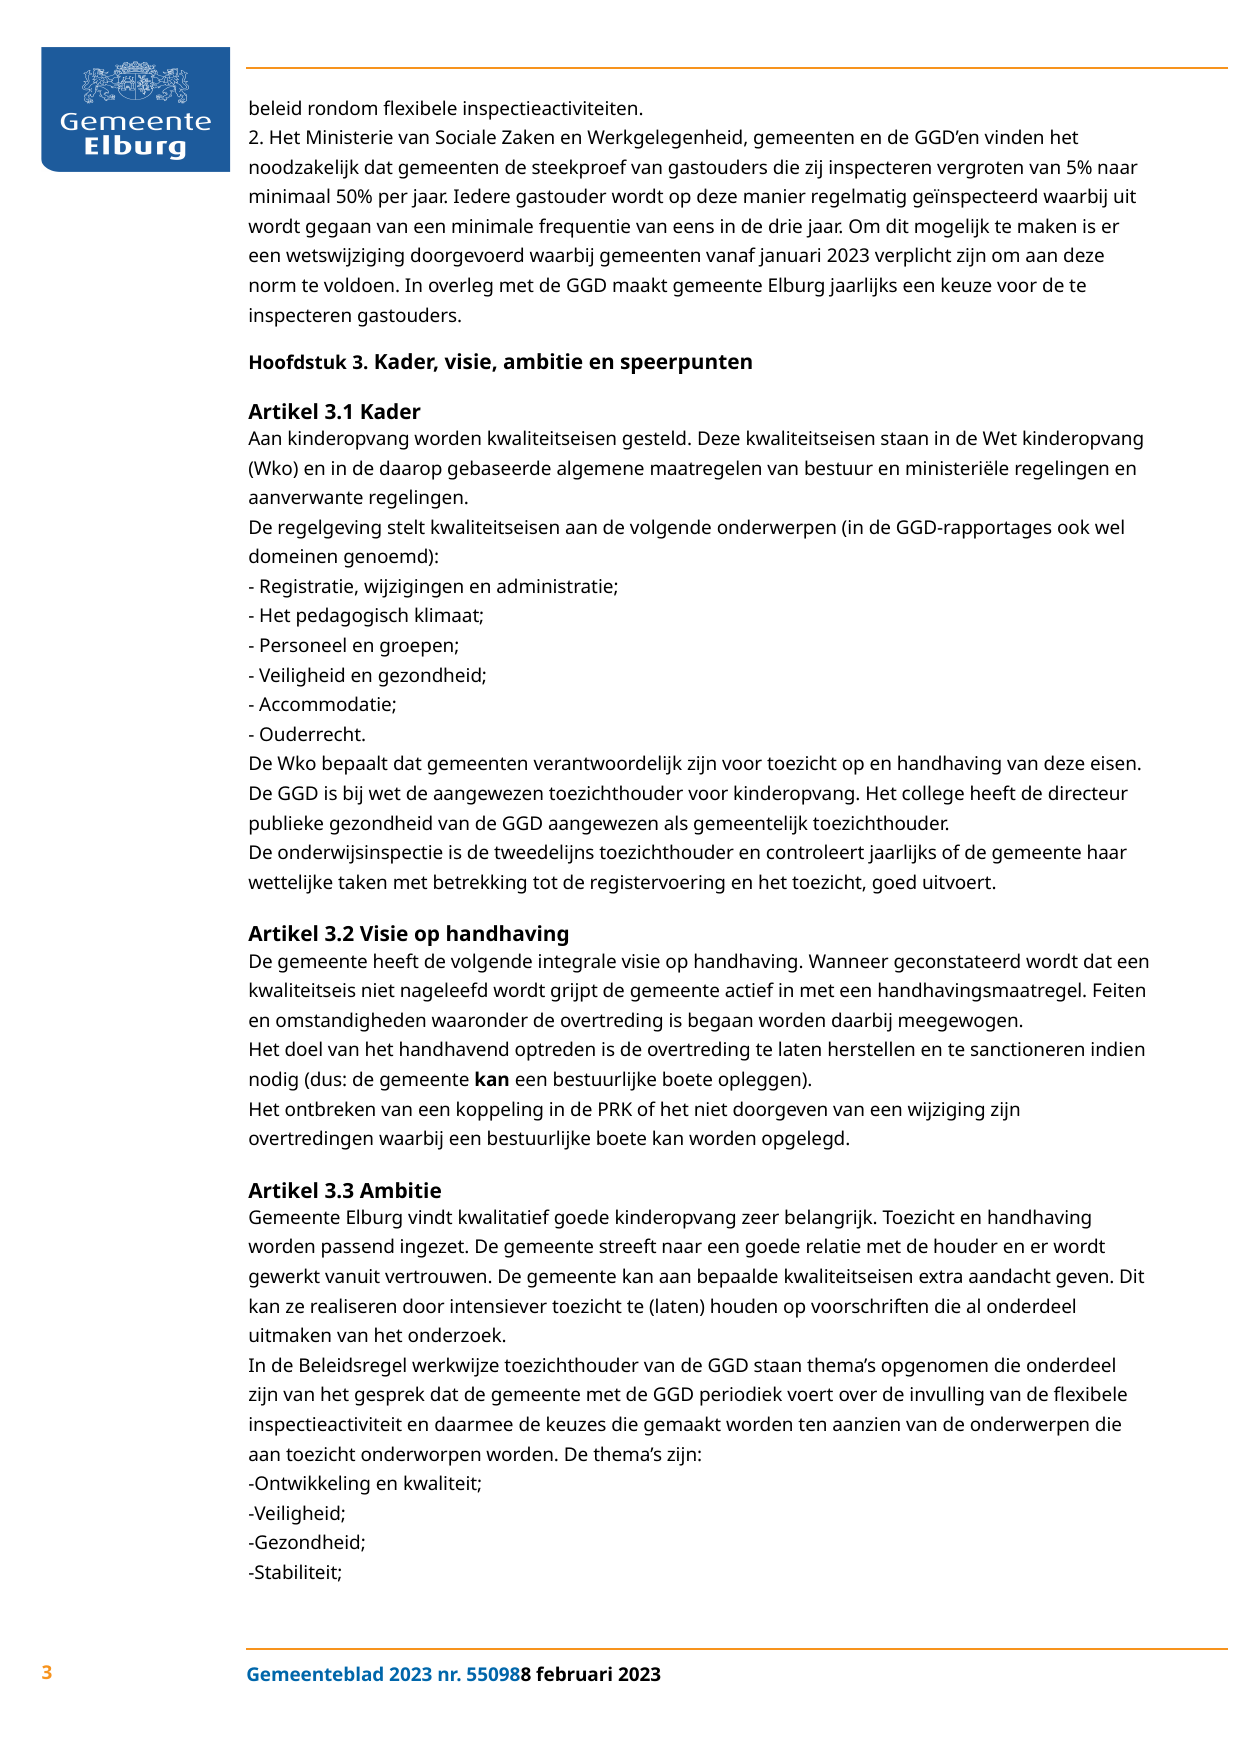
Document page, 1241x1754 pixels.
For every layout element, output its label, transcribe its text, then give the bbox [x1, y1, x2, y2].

text - Personeel en groepen; [248, 632, 1152, 658]
text 2. Het Ministerie van Sociale Zaken en Werkgelegenheid, gemeenten en de GGD’en vinden het noodzakelijk dat gemeenten de steekproef van gastouders die zij inspecteren vergroten van 5% naar minimaal 50% per jaar. Iedere gastouder wordt op deze manier regelmatig geïnspecteerd waarbij uit wordt gegaan van een minimale frequentie van eens in de drie jaar. Om dit mogelijk te maken is er een wetswijziging doorgevoerd waarbij gemeenten vanaf januari 2023 verplicht zijn om aan deze norm te voldoen. In overleg met de GGD maakt gemeente Elburg jaarlijks een keuze voor de te inspecteren gastouders. [248, 124, 1152, 328]
text -Veiligheid; [248, 1500, 1152, 1526]
text De regelgeving stelt kwaliteitseisen aan de volgende onderwerpen (in de GGD-rapportages ook wel domeinen genoemd): [248, 514, 1152, 569]
text Artikel 3.3 Ambitie [248, 1176, 1152, 1204]
text Artikel 3.1 Kader [248, 397, 1152, 425]
text - Het pedagogisch klimaat; [248, 603, 1152, 628]
text De Wko bepaalt dat gemeenten verantwoordelijk zijn voor toezicht op en handhaving van deze eisen. De GGD is bij wet de aangewezen toezichthouder voor kinderopvang. Het college heeft de directeur publieke gezondheid van de GGD aangewezen als gemeentelijk toezichthouder. [248, 751, 1152, 836]
text -Ontwikkeling en kwaliteit; [248, 1470, 1152, 1496]
picture [41, 47, 231, 172]
text - Ouderrecht. [248, 721, 1152, 747]
text -Stabiliteit; [248, 1559, 1152, 1585]
text - Accommodatie; [248, 691, 1152, 717]
text Gemeente Elburg vindt kwalitatief goede kinderopvang zeer belangrijk. Toezicht en handhaving worden passend ingezet. De gemeente streeft naar een goede relatie met de houder en er wordt gewerkt vanuit vertrouwen. De gemeente kan aan bepaalde kwaliteitseisen extra aandacht geven. Dit kan ze realiseren door intensiever toezicht te (laten) houden op voorschriften die al onderdeel uitmaken van het onderzoek. [248, 1204, 1152, 1348]
text Artikel 3.2 Visie op handhaving [248, 919, 1152, 948]
text De onderwijsinspectie is de tweedelijns toezichthouder en controleert jaarlijks of de gemeente haar wettelijke taken met betrekking tot de registervoering en het toezicht, goed uitvoert. [248, 839, 1152, 895]
text -Gezondheid; [248, 1529, 1152, 1555]
text Het doel van het handhavend optreden is de overtreding te laten herstellen en te sanctioneren indien nodig (dus: de gemeente kan een bestuurlijke boete opleggen). [248, 1037, 1152, 1092]
text De gemeente heeft de volgende integrale visie op handhaving. Wanneer geconstateerd wordt dat een kwaliteitseis niet nageleefd wordt grijpt de gemeente actief in met een handhavingsmaatregel. Feiten en omstandigheden waaronder de overtreding is begaan worden daarbij meegewogen. [248, 948, 1152, 1033]
text - Veiligheid en gezondheid; [248, 662, 1152, 688]
text Het ontbreken van een koppeling in de PRK of het niet doorgeven van een wijziging zijn overtredingen waarbij een bestuurlijke boete kan worden opgelegd. [248, 1096, 1152, 1151]
text In de Beleidsregel werkwijze toezichthouder van de GGD staan thema’s opgenomen die onderdeel zijn van het gesprek dat de gemeente met de GGD periodiek voert over de invulling van de flexibele inspectieactiviteit en daarmee de keuzes die gemaakt worden ten aanzien van de onderwerpen die aan toezicht onderworpen worden. De thema’s zijn: [248, 1352, 1152, 1467]
text - Registratie, wijzigingen en administratie; [248, 573, 1152, 599]
text Hoofdstuk 3. Kader, visie, ambitie en speerpunten [248, 347, 1152, 376]
text Aan kinderopvang worden kwaliteitseisen gesteld. Deze kwaliteitseisen staan in de Wet kinderopvang (Wko) en in de daarop gebaseerde algemene maatregelen van bestuur en ministeriële regelingen en aanverwante regelingen. [248, 425, 1152, 510]
text beleid rondom flexibele inspectieactiviteiten. [248, 95, 1152, 121]
